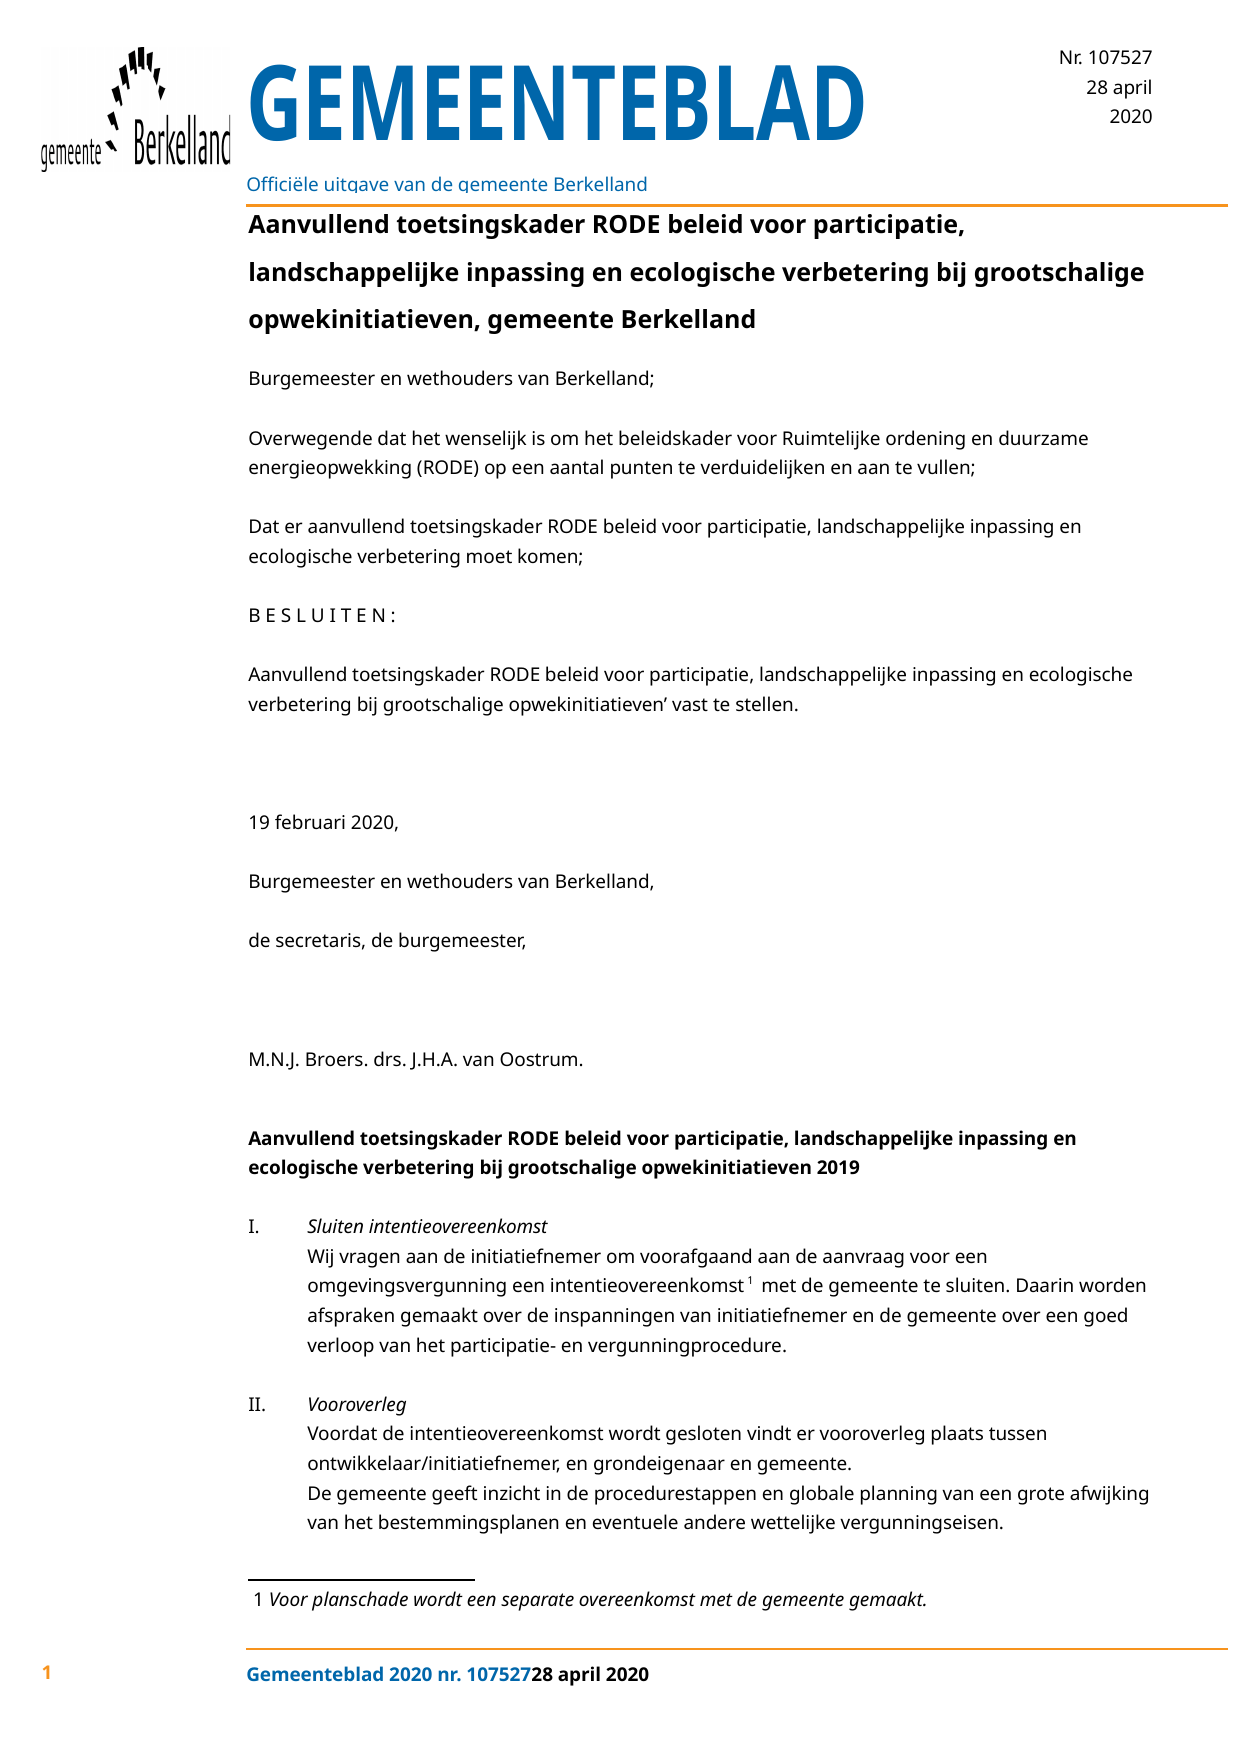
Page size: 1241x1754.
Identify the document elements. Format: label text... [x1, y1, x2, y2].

list Sluiten intentieovereenkomst [248, 1213, 1152, 1239]
text 19 februari 2020, [248, 809, 1152, 835]
text Burgemeester en wethouders van Berkelland; [248, 366, 1152, 391]
text Aanvullend toetsingskader RODE beleid voor participatie, landschappelijke inpassing en ecologische verbetering bij grootschalige opwekinitiatieven 2019 [248, 1125, 1152, 1180]
list Wij vragen aan de initiatiefnemer om voorafgaand aan de aanvraag voor een omgevingsvergunning een intentieovereenkomst met de gemeente te sluiten. Daarin worden afspraken gemaakt over de inspanningen van initiatiefnemer en de gemeente over een goed verloop van het participatie- en vergunningprocedure. [248, 1243, 1152, 1358]
text Burgemeester en wethouders van Berkelland, [248, 868, 1152, 894]
text de secretaris, de burgemeester, [248, 928, 1152, 953]
text Aanvullend toetsingskader RODE beleid voor participatie, landschappelijke inpassing en ecologische verbetering bij grootschalige opwekinitiatieven’ vast te stellen. [248, 661, 1152, 717]
list Vooroverleg [248, 1391, 1152, 1417]
text Dat er aanvullend toetsingskader RODE beleid voor participatie, landschappelijke inpassing en ecologische verbetering moet komen; [248, 513, 1152, 569]
text Overwegende dat het wenselijk is om het beleidskader voor Ruimtelijke ordening en duurzame energieopwekking (RODE) op een aantal punten te verduidelijken en aan te vullen; [248, 425, 1152, 480]
list Voor planschade wordt een separate overeenkomst met de gemeente gemaakt. [248, 1586, 1152, 1612]
list De gemeente geeft inzicht in de procedurestappen en globale planning van een grote afwijking van het bestemmingsplanen en eventuele andere wettelijke vergunningseisen. [248, 1480, 1152, 1535]
list Voordat de intentieovereenkomst wordt gesloten vindt er vooroverleg plaats tussen ontwikkelaar/initiatiefnemer, en grondeigenaar en gemeente. [248, 1421, 1152, 1476]
text B E S L U I T E N : [248, 602, 1152, 628]
text M.N.J. Broers. drs. J.H.A. van Oostrum. [248, 1046, 1152, 1072]
text Aanvullend toetsingskader RODE beleid voor participatie, landschappelijke inpassing en ecologische verbetering bij grootschalige opwekinitiatieven, gemeente Berkelland [248, 207, 1152, 336]
picture [41, 47, 231, 172]
